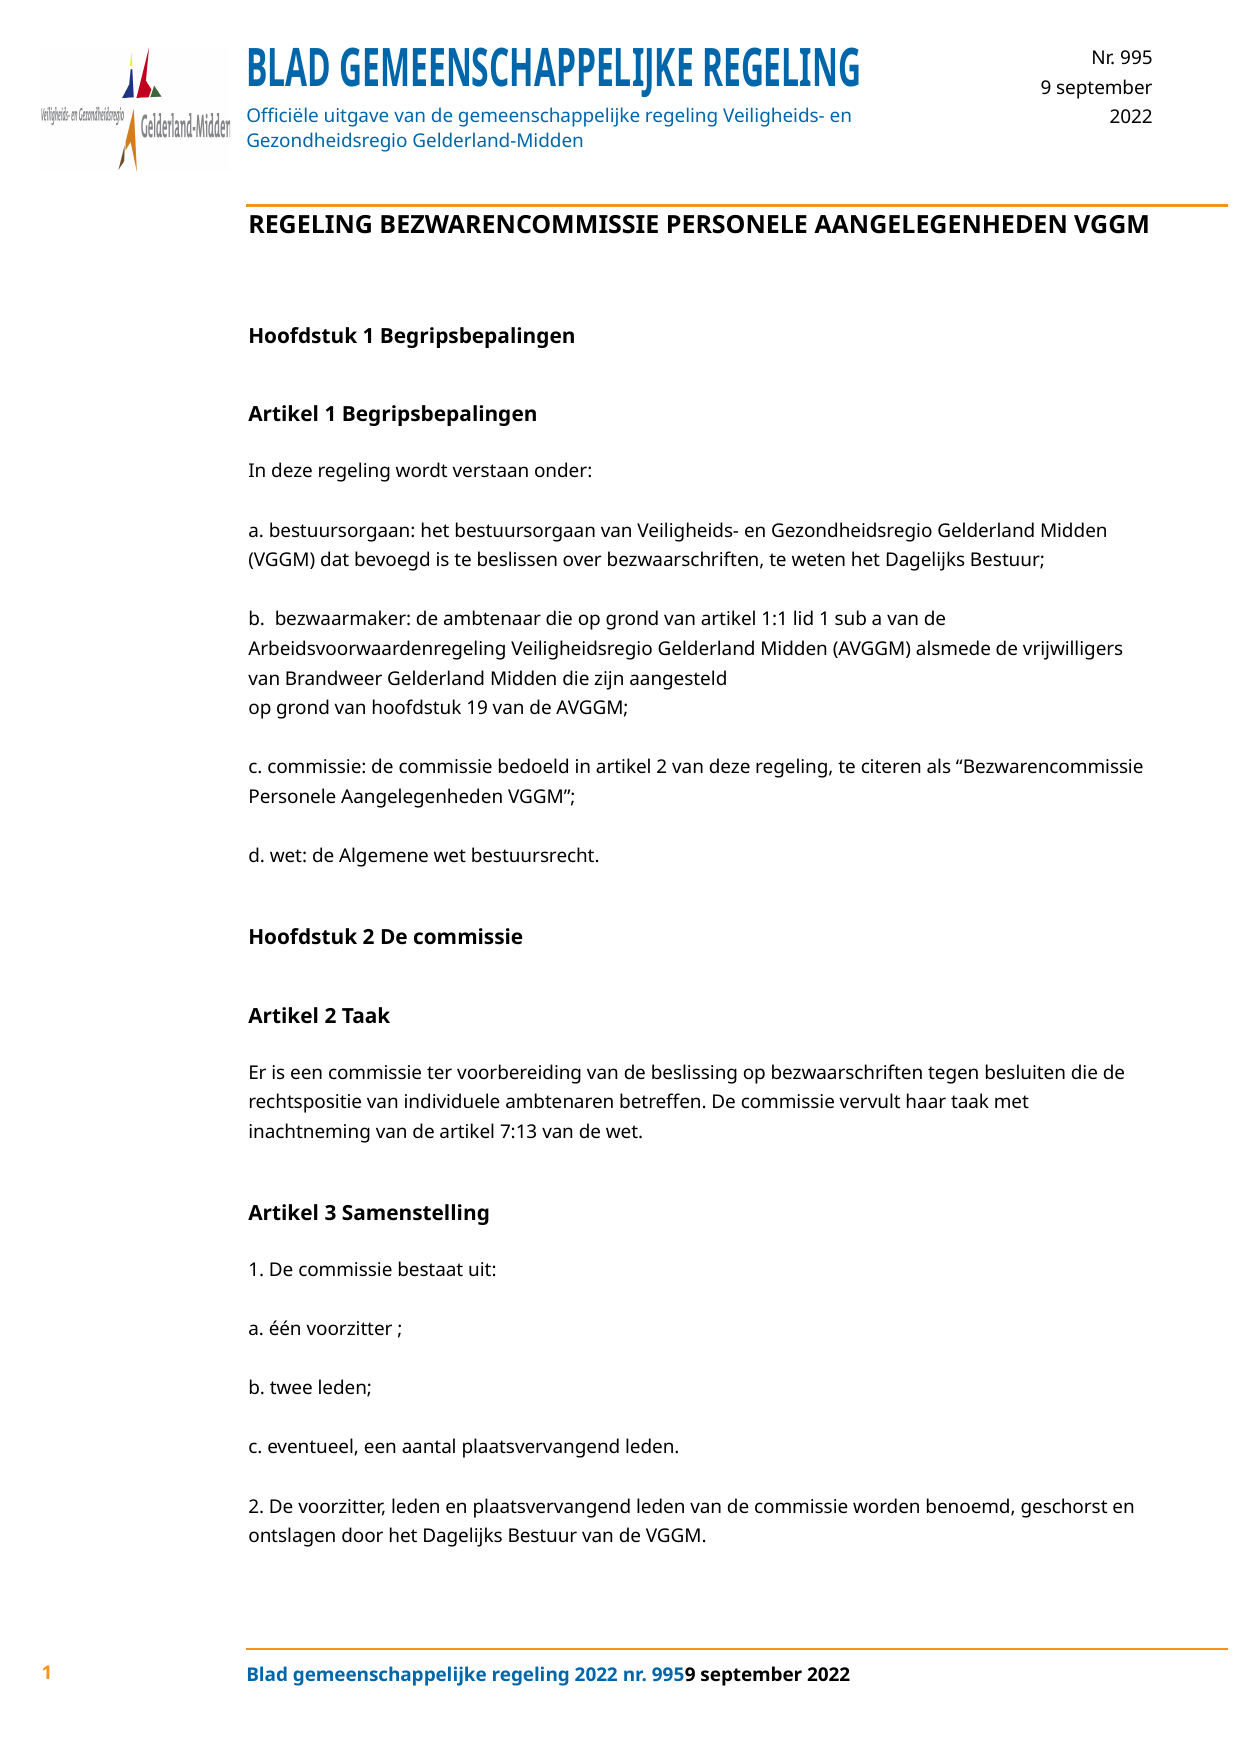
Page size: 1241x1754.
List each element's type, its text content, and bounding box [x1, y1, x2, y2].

text Artikel 3 Samenstelling [248, 1198, 1152, 1227]
text c. eventueel, een aantal plaatsvervangend leden. [248, 1434, 1152, 1459]
text b. bezwaarmaker: de ambtenaar die op grond van artikel 1:1 lid 1 sub a van de Arbeidsvoorwaardenregeling Veiligheidsregio Gelderland Midden (AVGGM) alsmede de vrijwilligers van Brandweer Gelderland Midden die zijn aangesteld [248, 606, 1152, 690]
text 2. De voorzitter, leden en plaatsvervangend leden van de commissie worden benoemd, geschorst en ontslagen door het Dagelijks Bestuur van de VGGM. [248, 1493, 1152, 1548]
text a. bestuursorgaan: het bestuursorgaan van Veiligheids- en Gezondheidsregio Gelderland Midden (VGGM) dat bevoegd is te beslissen over bezwaarschriften, te weten het Dagelijks Bestuur; [248, 517, 1152, 572]
text Er is een commissie ter voorbereiding van de beslissing op bezwaarschriften tegen besluiten die de rechtspositie van individuele ambtenaren betreffen. De commissie vervult haar taak met inachtneming van de artikel 7:13 van de wet. [248, 1059, 1152, 1144]
text Hoofdstuk 2 De commissie [248, 922, 1152, 951]
text Hoofdstuk 1 Begripsbepalingen [248, 321, 1152, 349]
text b. twee leden; [248, 1374, 1152, 1400]
text 1. De commissie bestaat uit: [248, 1256, 1152, 1282]
text d. wet: de Algemene wet bestuursrecht. [248, 842, 1152, 868]
text a. één voorzitter ; [248, 1315, 1152, 1341]
text REGELING BEZWARENCOMMISSIE PERSONELE AANGELEGENHEDEN VGGM [248, 207, 1152, 241]
text c. commissie: de commissie bedoeld in artikel 2 van deze regeling, te citeren als “Bezwarencommissie Personele Aangelegenheden VGGM”; [248, 753, 1152, 809]
picture [41, 47, 231, 172]
text op grond van hoofdstuk 19 van de AVGGM; [248, 694, 1152, 720]
text Artikel 2 Taak [248, 1001, 1152, 1029]
text Artikel 1 Begripsbepalingen [248, 399, 1152, 428]
text In deze regeling wordt verstaan onder: [248, 458, 1152, 483]
